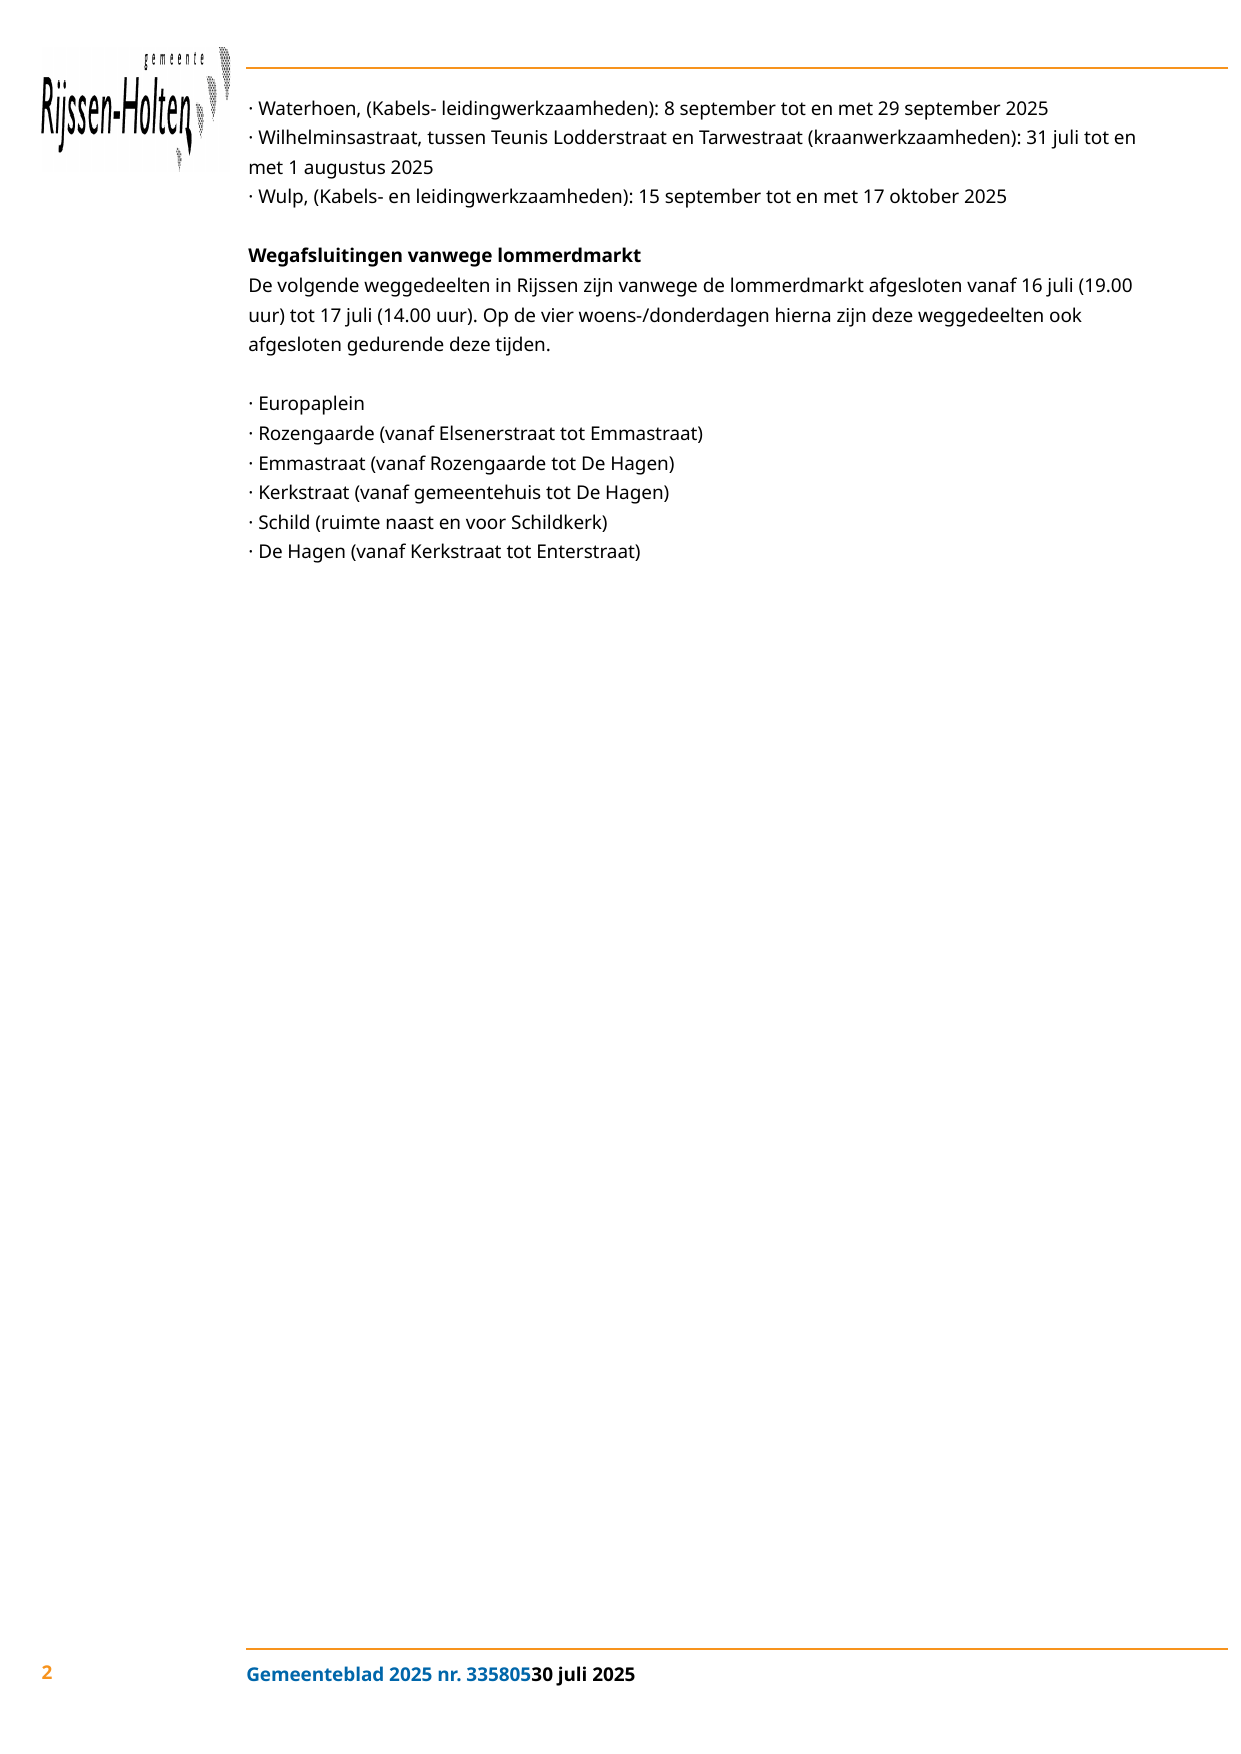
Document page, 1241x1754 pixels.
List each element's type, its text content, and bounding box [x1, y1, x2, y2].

text · Rozengaarde (vanaf Elsenerstraat tot Emmastraat) [248, 420, 1152, 446]
text · Emmastraat (vanaf Rozengaarde tot De Hagen) [248, 450, 1152, 476]
text · De Hagen (vanaf Kerkstraat tot Enterstraat) [248, 538, 1152, 564]
text · Waterhoen, (Kabels- leidingwerkzaamheden): 8 september tot en met 29 september 2025 [248, 95, 1152, 121]
text De volgende weggedeelten in Rijssen zijn vanwege de lommerdmarkt afgesloten vanaf 16 juli (19.00 uur) tot 17 juli (14.00 uur). Op de vier woens-/donderdagen hierna zijn deze weggedeelten ook afgesloten gedurende deze tijden. [248, 272, 1152, 357]
text · Wilhelminsastraat, tussen Teunis Lodderstraat en Tarwestraat (kraanwerkzaamheden): 31 juli tot en met 1 augustus 2025 [248, 124, 1152, 180]
text · Europaplein [248, 391, 1152, 416]
picture [41, 47, 231, 172]
text · Schild (ruimte naast en voor Schildkerk) [248, 509, 1152, 535]
text · Kerkstraat (vanaf gemeentehuis tot De Hagen) [248, 479, 1152, 505]
text · Wulp, (Kabels- en leidingwerkzaamheden): 15 september tot en met 17 oktober 2025 [248, 183, 1152, 209]
text Wegafsluitingen vanwege lommerdmarkt [248, 243, 1152, 268]
